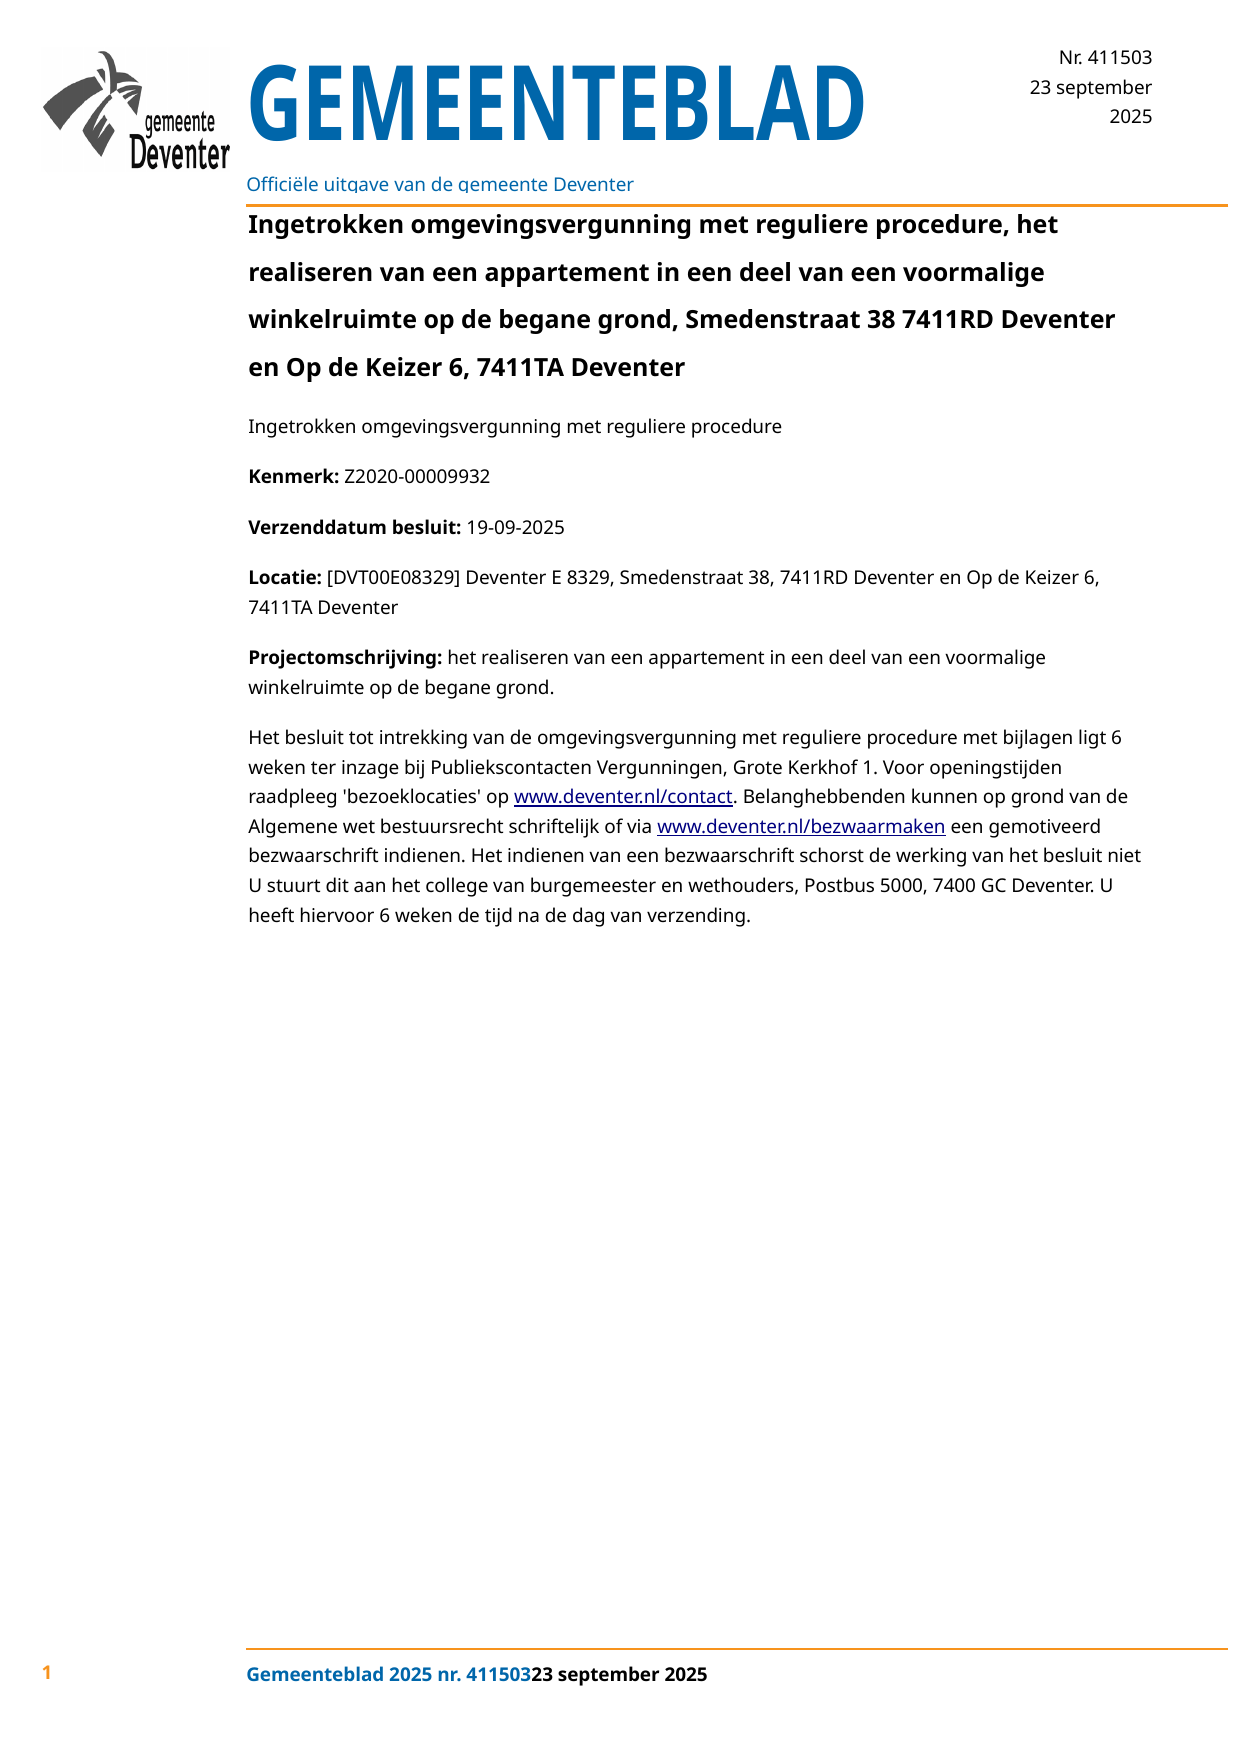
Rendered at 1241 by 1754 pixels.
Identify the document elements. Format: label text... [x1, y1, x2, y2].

text Projectomschrijving: het realiseren van een appartement in een deel van een voormalige winkelruimte op de begane grond. [248, 644, 1152, 700]
text Ingetrokken omgevingsvergunning met reguliere procedure, het realiseren van een appartement in een deel van een voormalige winkelruimte op de begane grond, Smedenstraat 38 7411RD Deventer en Op de Keizer 6, 7411TA Deventer [248, 207, 1152, 384]
text Kenmerk: Z2020-00009932 [248, 463, 1152, 489]
picture [41, 47, 231, 172]
text Het besluit tot intrekking van de omgevingsvergunning met reguliere procedure met bijlagen ligt 6 weken ter inzage bij Publiekscontacten Vergunningen, Grote Kerkhof 1. Voor openingstijden raadpleeg 'bezoeklocaties' op www.deventer.nl/contact. Belanghebbenden kunnen op grond van de Algemene wet bestuursrecht schriftelijk of via www.deventer.nl/bezwaarmaken een gemotiveerd bezwaarschrift indienen. Het indienen van een bezwaarschrift schorst de werking van het besluit niet U stuurt dit aan het college van burgemeester en wethouders, Postbus 5000, 7400 GC Deventer. U heeft hiervoor 6 weken de tijd na de dag van verzending. [248, 724, 1152, 928]
text Verzenddatum besluit: 19-09-2025 [248, 514, 1152, 540]
text Locatie: [DVT00E08329] Deventer E 8329, Smedenstraat 38, 7411RD Deventer en Op de Keizer 6, 7411TA Deventer [248, 564, 1152, 620]
text Ingetrokken omgevingsvergunning met reguliere procedure [248, 413, 1152, 439]
